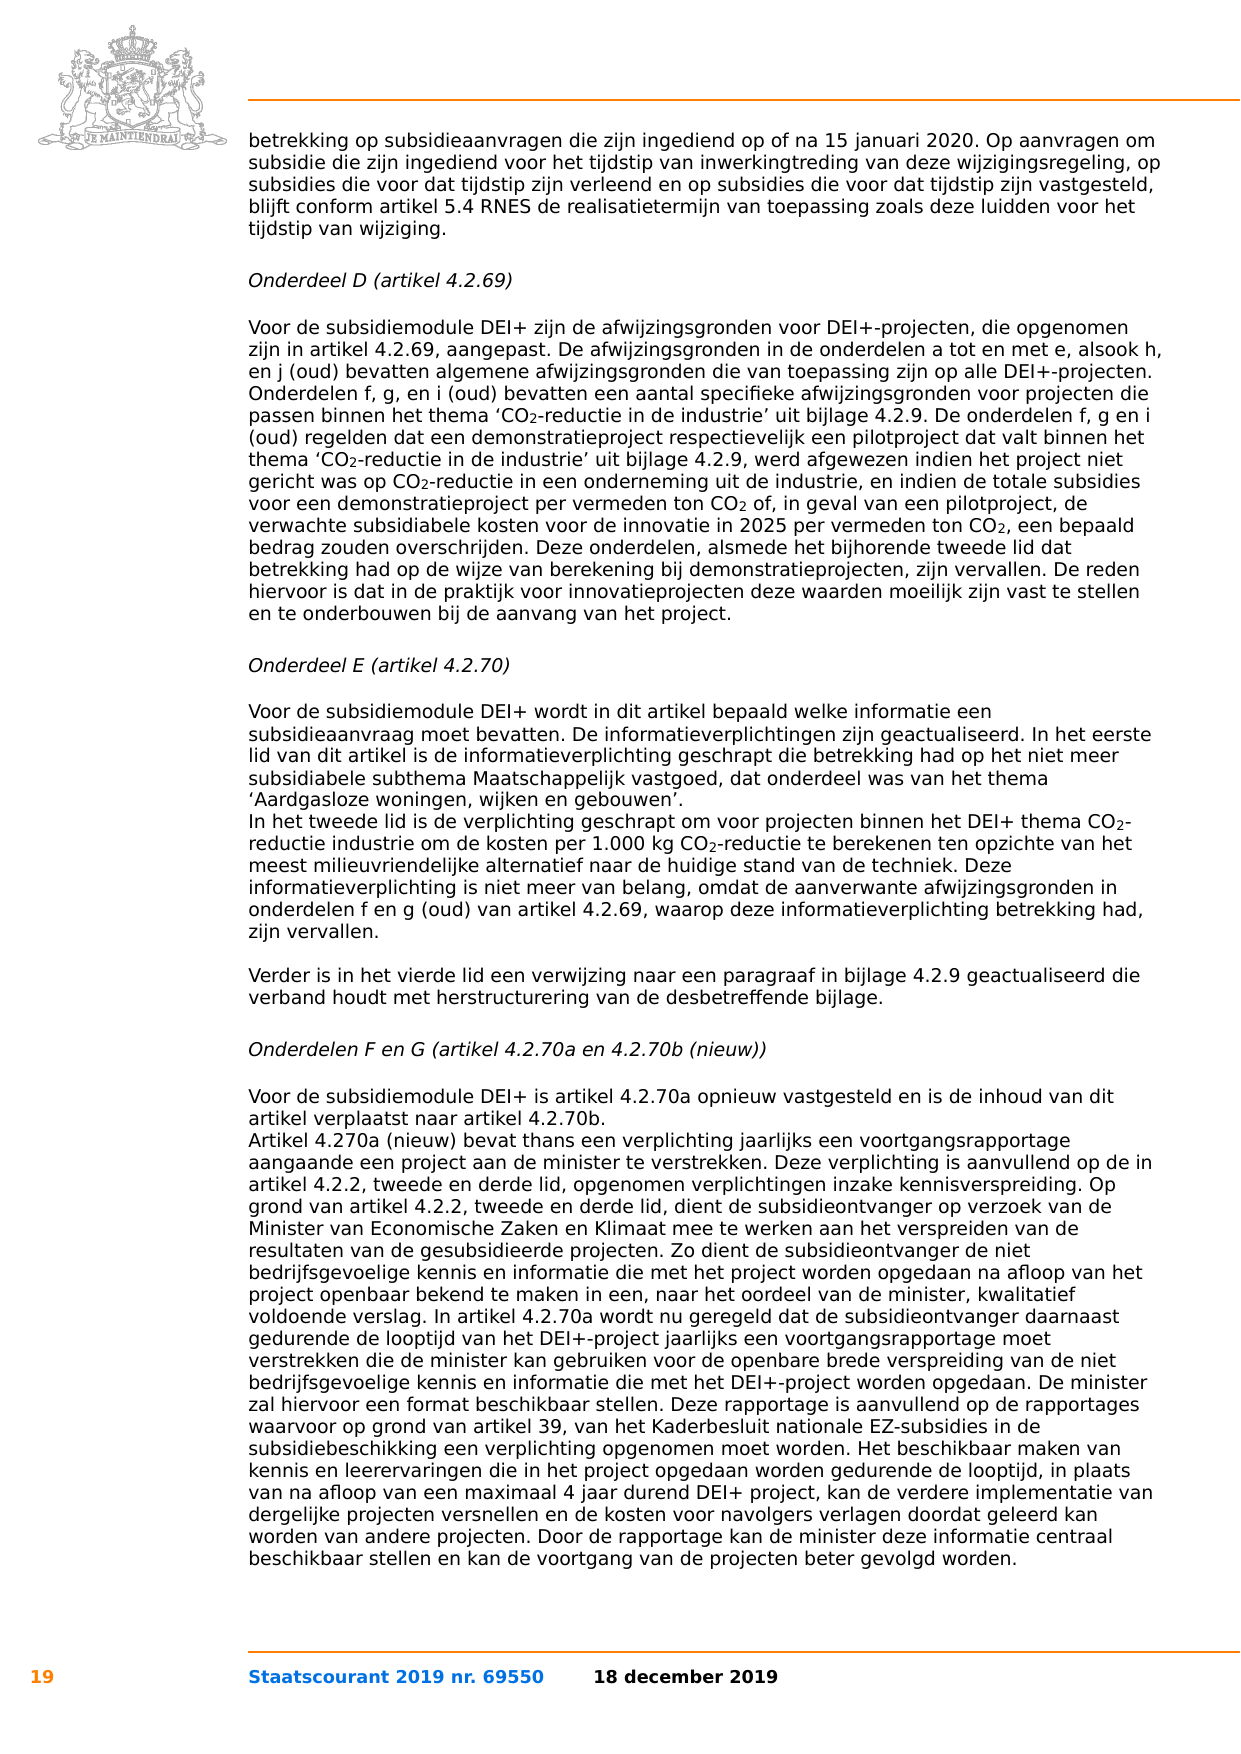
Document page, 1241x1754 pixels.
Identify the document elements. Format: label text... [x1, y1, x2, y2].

subtitle Onderdeel E (artikel 4.2.70) [248, 654, 1163, 676]
text Voor de subsidiemodule DEI+ zijn de afwijzingsgronden voor DEI+-projecten, die opgenomen zijn in artikel 4.2.69, aangepast. De afwijzingsgronden in de onderdelen a tot en met e, alsook h, en j (oud) bevatten algemene afwijzingsgronden die van toepassing zijn op alle DEI+-projecten. Onderdelen f, g, en i (oud) bevatten een aantal specifieke afwijzingsgronden voor projecten die passen binnen het thema ‘CO2-reductie in de industrie’ uit bijlage 4.2.9. De onderdelen f, g en i (oud) regelden dat een demonstratieproject respectievelijk een pilotproject dat valt binnen het thema ‘CO2-reductie in de industrie’ uit bijlage 4.2.9, werd afgewezen indien het project niet gericht was op CO2-reductie in een onderneming uit de industrie, en indien de totale subsidies voor een demonstratieproject per vermeden ton CO2 of, in geval van een pilotproject, de verwachte subsidiabele kosten voor de innovatie in 2025 per vermeden ton CO2, een bepaald bedrag zouden overschrijden. Deze onderdelen, alsmede het bijhorende tweede lid dat betrekking had op de wijze van berekening bij demonstratieprojecten, zijn vervallen. De reden hiervoor is dat in de praktijk voor innovatieprojecten deze waarden moeilijk zijn vast te stellen en te onderbouwen bij de aanvang van het project. [248, 317, 1163, 624]
text betrekking op subsidieaanvragen die zijn ingediend op of na 15 januari 2020. Op aanvragen om subsidie die zijn ingediend voor het tijdstip van inwerkingtreding van deze wijzigingsregeling, op subsidies die voor dat tijdstip zijn verleend en op subsidies die voor dat tijdstip zijn vastgesteld, blijft conform artikel 5.4 RNES de realisatietermijn van toepassing zoals deze luidden voor het tijdstip van wijziging. [248, 130, 1163, 240]
subtitle Onderdelen F en G (artikel 4.2.70a en 4.2.70b (nieuw)) [248, 1039, 1163, 1061]
text Voor de subsidiemodule DEI+ is artikel 4.2.70a opnieuw vastgesteld en is de inhoud van dit artikel verplaatst naar artikel 4.2.70b. [248, 1086, 1163, 1130]
picture [38, 25, 227, 150]
subtitle Onderdeel D (artikel 4.2.69) [248, 270, 1163, 292]
text Voor de subsidiemodule DEI+ wordt in dit artikel bepaald welke informatie een subsidieaanvraag moet bevatten. De informatieverplichtingen zijn geactualiseerd. In het eerste lid van dit artikel is de informatieverplichting geschrapt die betrekking had op het niet meer subsidiabele subthema Maatschappelijk vastgoed, dat onderdeel was van het thema ‘Aardgasloze woningen, wijken en gebouwen’. [248, 701, 1163, 811]
text In het tweede lid is de verplichting geschrapt om voor projecten binnen het DEI+ thema CO2-reductie industrie om de kosten per 1.000 kg CO2-reductie te berekenen ten opzichte van het meest milieuvriendelijke alternatief naar de huidige stand van de techniek. Deze informatieverplichting is niet meer van belang, omdat de aanverwante afwijzingsgronden in onderdelen f en g (oud) van artikel 4.2.69, waarop deze informatieverplichting betrekking had, zijn vervallen. [248, 811, 1163, 943]
text Artikel 4.270a (nieuw) bevat thans een verplichting jaarlijks een voortgangsrapportage aangaande een project aan de minister te verstrekken. Deze verplichting is aanvullend op de in artikel 4.2.2, tweede en derde lid, opgenomen verplichtingen inzake kennisverspreiding. Op grond van artikel 4.2.2, tweede en derde lid, dient de subsidieontvanger op verzoek van de Minister van Economische Zaken en Klimaat mee te werken aan het verspreiden van de resultaten van de gesubsidieerde projecten. Zo dient de subsidieontvanger de niet bedrijfsgevoelige kennis en informatie die met het project worden opgedaan na afloop van het project openbaar bekend te maken in een, naar het oordeel van de minister, kwalitatief voldoende verslag. In artikel 4.2.70a wordt nu geregeld dat de subsidieontvanger daarnaast gedurende de looptijd van het DEI+-project jaarlijks een voortgangsrapportage moet verstrekken die de minister kan gebruiken voor de openbare brede verspreiding van de niet bedrijfsgevoelige kennis en informatie die met het DEI+-project worden opgedaan. De minister zal hiervoor een format beschikbaar stellen. Deze rapportage is aanvullend op de rapportages waarvoor op grond van artikel 39, van het Kaderbesluit nationale EZ-subsidies in de subsidiebeschikking een verplichting opgenomen moet worden. Het beschikbaar maken van kennis en leerervaringen die in het project opgedaan worden gedurende de looptijd, in plaats van na afloop van een maximaal 4 jaar durend DEI+ project, kan de verdere implementatie van dergelijke projecten versnellen en de kosten voor navolgers verlagen doordat geleerd kan worden van andere projecten. Door de rapportage kan de minister deze informatie centraal beschikbaar stellen en kan de voortgang van de projecten beter gevolgd worden. [248, 1130, 1163, 1569]
text Verder is in het vierde lid een verwijzing naar een paragraaf in bijlage 4.2.9 geactualiseerd die verband houdt met herstructurering van de desbetreffende bijlage. [248, 965, 1163, 1009]
